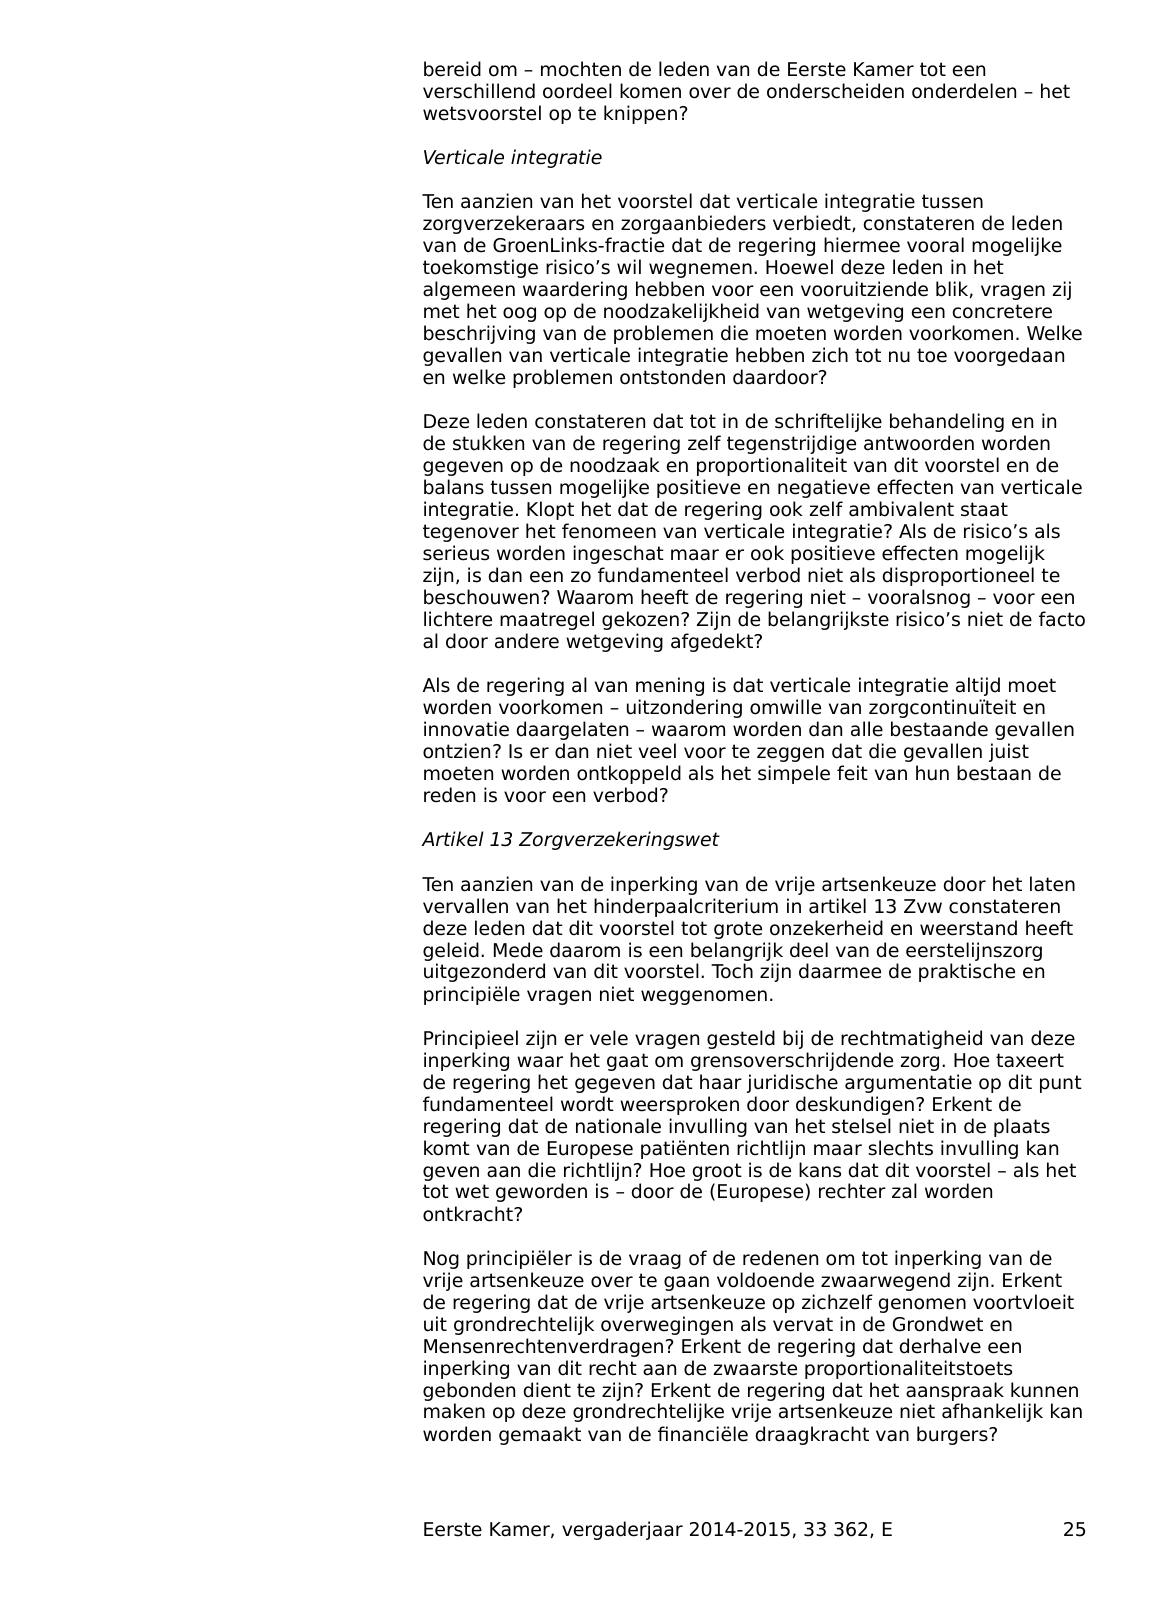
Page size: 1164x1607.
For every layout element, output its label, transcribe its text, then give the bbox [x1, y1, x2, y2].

text Ten aanzien van het voorstel dat verticale integratie tussen zorgverzekeraars en zorgaanbieders verbiedt, constateren de leden van de GroenLinks-fractie dat de regering hiermee vooral mogelijke toekomstige risico’s wil wegnemen. Hoewel deze leden in het algemeen waardering hebben voor een vooruitziende blik, vragen zij met het oog op de noodzakelijkheid van wetgeving een concretere beschrijving van de problemen die moeten worden voorkomen. Welke gevallen van verticale integratie hebben zich tot nu toe voorgedaan en welke problemen ontstonden daardoor? [422, 191, 1087, 389]
text Ten aanzien van de inperking van de vrije artsenkeuze door het laten vervallen van het hinderpaalcriterium in artikel 13 Zvw constateren deze leden dat dit voorstel tot grote onzekerheid en weerstand heeft geleid. Mede daarom is een belangrijk deel van de eerstelijnszorg uitgezonderd van dit voorstel. Toch zijn daarmee de praktische en principiële vragen niet weggenomen. [422, 873, 1087, 1005]
subtitle Artikel 13 Zorgverzekeringswet [422, 829, 1087, 851]
text Deze leden constateren dat tot in de schriftelijke behandeling en in de stukken van de regering zelf tegenstrijdige antwoorden worden gegeven op de noodzaak en proportionaliteit van dit voorstel en de balans tussen mogelijke positieve en negatieve effecten van verticale integratie. Klopt het dat de regering ook zelf ambivalent staat tegenover het fenomeen van verticale integratie? Als de risico’s als serieus worden ingeschat maar er ook positieve effecten mogelijk zijn, is dan een zo fundamenteel verbod niet als disproportioneel te beschouwen? Waarom heeft de regering niet – vooralsnog – voor een lichtere maatregel gekozen? Zijn de belangrijkste risico’s niet de facto al door andere wetgeving afgedekt? [422, 411, 1087, 653]
subtitle Verticale integratie [422, 147, 1087, 169]
text Principieel zijn er vele vragen gesteld bij de rechtmatigheid van deze inperking waar het gaat om grensoverschrijdende zorg. Hoe taxeert de regering het gegeven dat haar juridische argumentatie op dit punt fundamenteel wordt weersproken door deskundigen? Erkent de regering dat de nationale invulling van het stelsel niet in de plaats komt van de Europese patiënten richtlijn maar slechts invulling kan geven aan die richtlijn? Hoe groot is de kans dat dit voorstel – als het tot wet geworden is – door de (Europese) rechter zal worden ontkracht? [422, 1028, 1087, 1225]
text Als de regering al van mening is dat verticale integratie altijd moet worden voorkomen – uitzondering omwille van zorgcontinuïteit en innovatie daargelaten – waarom worden dan alle bestaande gevallen ontzien? Is er dan niet veel voor te zeggen dat die gevallen juist moeten worden ontkoppeld als het simpele feit van hun bestaan de reden is voor een verbod? [422, 675, 1087, 807]
text bereid om – mochten de leden van de Eerste Kamer tot een verschillend oordeel komen over de onderscheiden onderdelen – het wetsvoorstel op te knippen? [422, 59, 1087, 125]
text Nog principiëler is de vraag of de redenen om tot inperking van de vrije artsenkeuze over te gaan voldoende zwaarwegend zijn. Erkent de regering dat de vrije artsenkeuze op zichzelf genomen voortvloeit uit grondrechtelijk overwegingen als vervat in de Grondwet en Mensenrechtenverdragen? Erkent de regering dat derhalve een inperking van dit recht aan de zwaarste proportionaliteitstoets gebonden dient te zijn? Erkent de regering dat het aanspraak kunnen maken op deze grondrechtelijke vrije artsenkeuze niet afhankelijk kan worden gemaakt van de financiële draagkracht van burgers? [422, 1248, 1087, 1445]
